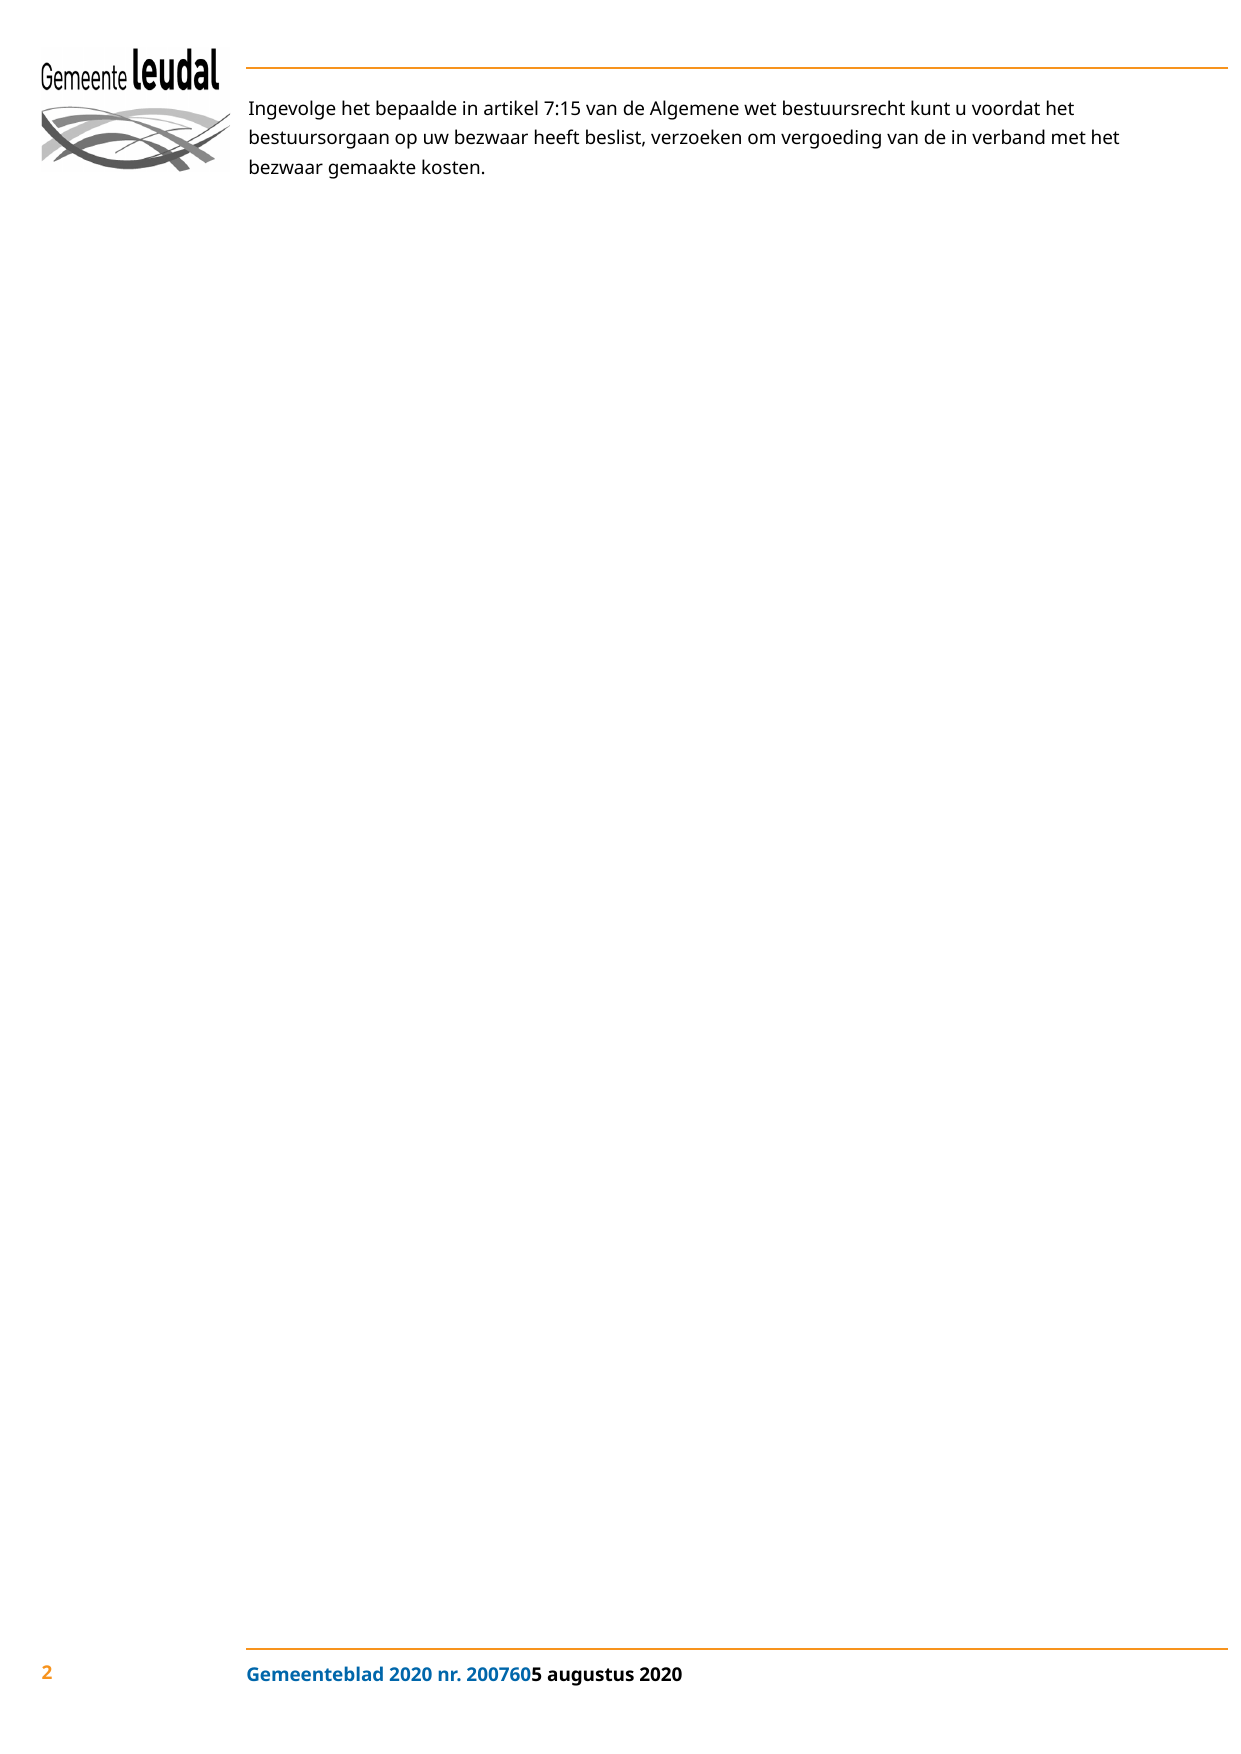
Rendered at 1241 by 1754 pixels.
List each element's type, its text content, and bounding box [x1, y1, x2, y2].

picture [41, 47, 231, 172]
text Ingevolge het bepaalde in artikel 7:15 van de Algemene wet bestuursrecht kunt u voordat het bestuursorgaan op uw bezwaar heeft beslist, verzoeken om vergoeding van de in verband met het bezwaar gemaakte kosten. [248, 95, 1152, 180]
